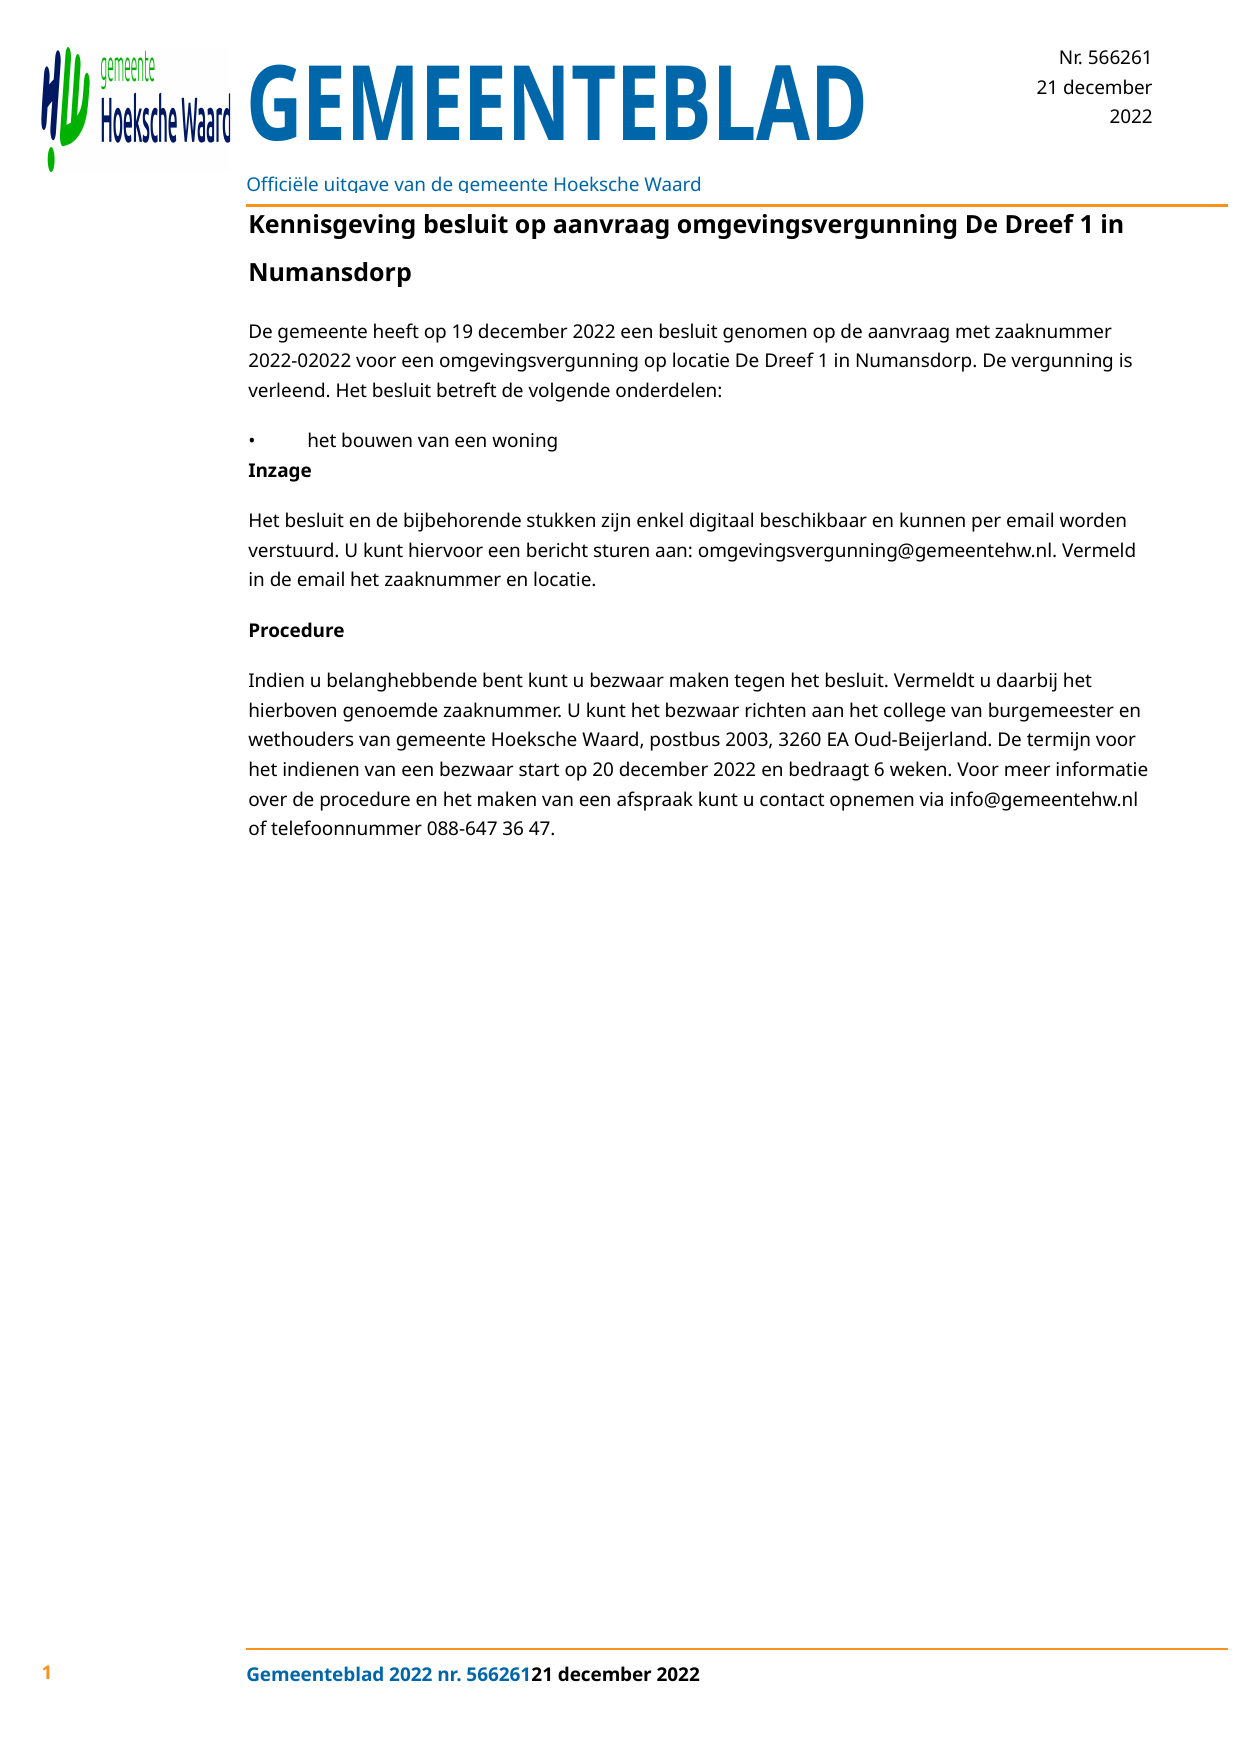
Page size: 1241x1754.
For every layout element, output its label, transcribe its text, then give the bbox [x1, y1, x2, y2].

text Het besluit en de bijbehorende stukken zijn enkel digitaal beschikbaar en kunnen per email worden verstuurd. U kunt hiervoor een bericht sturen aan: omgevingsvergunning@gemeentehw.nl. Vermeld in de email het zaaknummer en locatie. [248, 507, 1152, 592]
text Indien u belanghebbende bent kunt u bezwaar maken tegen het besluit. Vermeldt u daarbij het hierboven genoemde zaaknummer. U kunt het bezwaar richten aan het college van burgemeester en wethouders van gemeente Hoeksche Waard, postbus 2003, 3260 EA Oud-Beijerland. De termijn voor het indienen van een bezwaar start op 20 december 2022 en bedraagt 6 weken. Voor meer informatie over de procedure en het maken van een afspraak kunt u contact opnemen via info@gemeentehw.nl of telefoonnummer 088-647 36 47. [248, 667, 1152, 841]
text De gemeente heeft op 19 december 2022 een besluit genomen op de aanvraag met zaaknummer 2022-02022 voor een omgevingsvergunning op locatie De Dreef 1 in Numansdorp. De vergunning is verleend. Het besluit betreft de volgende onderdelen: [248, 318, 1152, 403]
text Inzage [248, 457, 1152, 483]
picture [41, 47, 231, 172]
list het bouwen van een woning [248, 427, 1152, 453]
text Procedure [248, 617, 1152, 643]
text Kennisgeving besluit op aanvraag omgevingsvergunning De Dreef 1 in Numansdorp [248, 207, 1152, 288]
